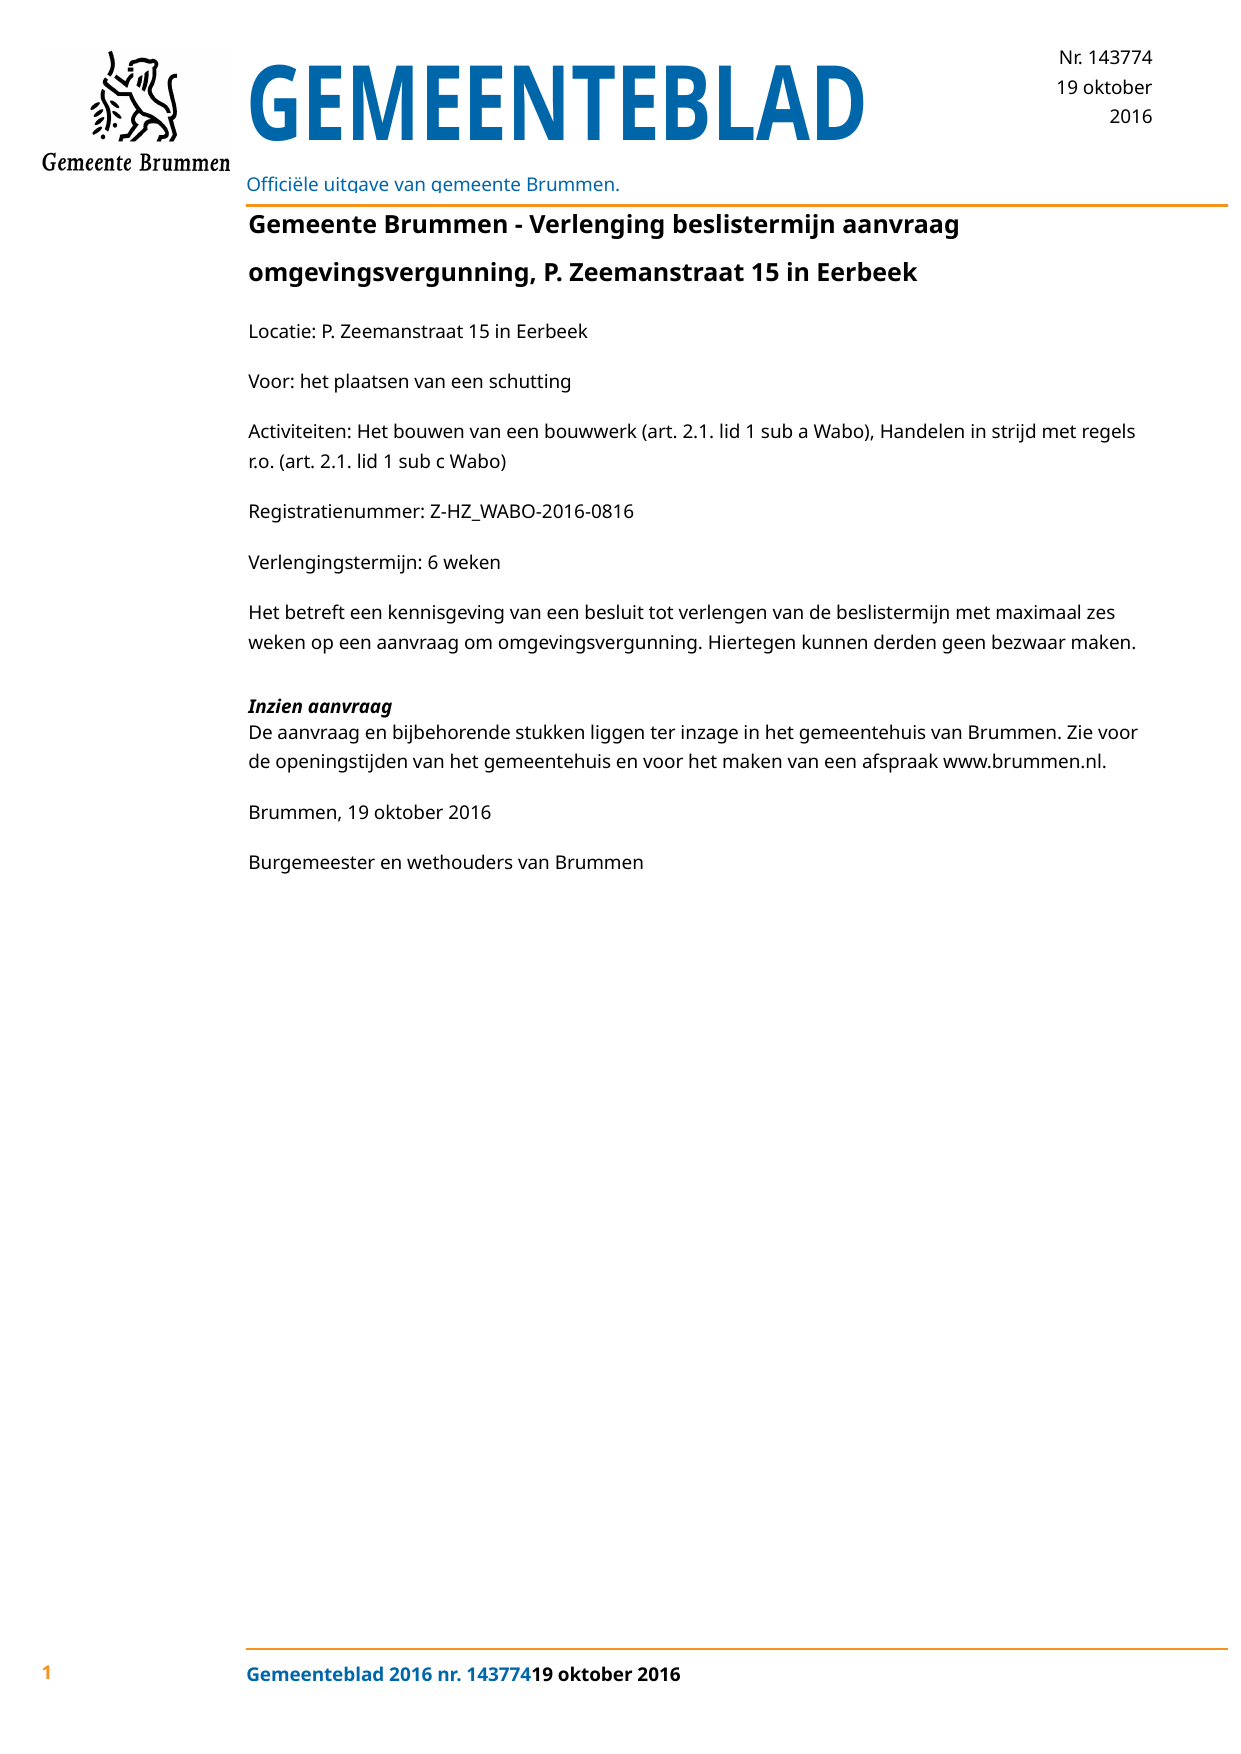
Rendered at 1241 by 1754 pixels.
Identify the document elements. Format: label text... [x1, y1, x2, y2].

text Burgemeester en wethouders van Brummen [248, 849, 1152, 875]
text Inzien aanvraag [248, 693, 1152, 719]
text Gemeente Brummen - Verlenging beslistermijn aanvraag omgevingsvergunning, P. Zeemanstraat 15 in Eerbeek [248, 207, 1152, 288]
text De aanvraag en bijbehorende stukken liggen ter inzage in het gemeentehuis van Brummen. Zie voor de openingstijden van het gemeentehuis en voor het maken van een afspraak www.brummen.nl. [248, 719, 1152, 774]
text Registratienummer: Z-HZ_WABO-2016-0816 [248, 499, 1152, 524]
picture [41, 47, 231, 172]
text Locatie: P. Zeemanstraat 15 in Eerbeek [248, 318, 1152, 344]
text Brummen, 19 oktober 2016 [248, 799, 1152, 824]
text Voor: het plaatsen van een schutting [248, 368, 1152, 394]
text Activiteiten: Het bouwen van een bouwwerk (art. 2.1. lid 1 sub a Wabo), Handelen in strijd met regels r.o. (art. 2.1. lid 1 sub c Wabo) [248, 419, 1152, 474]
text Het betreft een kennisgeving van een besluit tot verlengen van de beslistermijn met maximaal zes weken op een aanvraag om omgevingsvergunning. Hiertegen kunnen derden geen bezwaar maken. [248, 599, 1152, 655]
text Verlengingstermijn: 6 weken [248, 549, 1152, 575]
